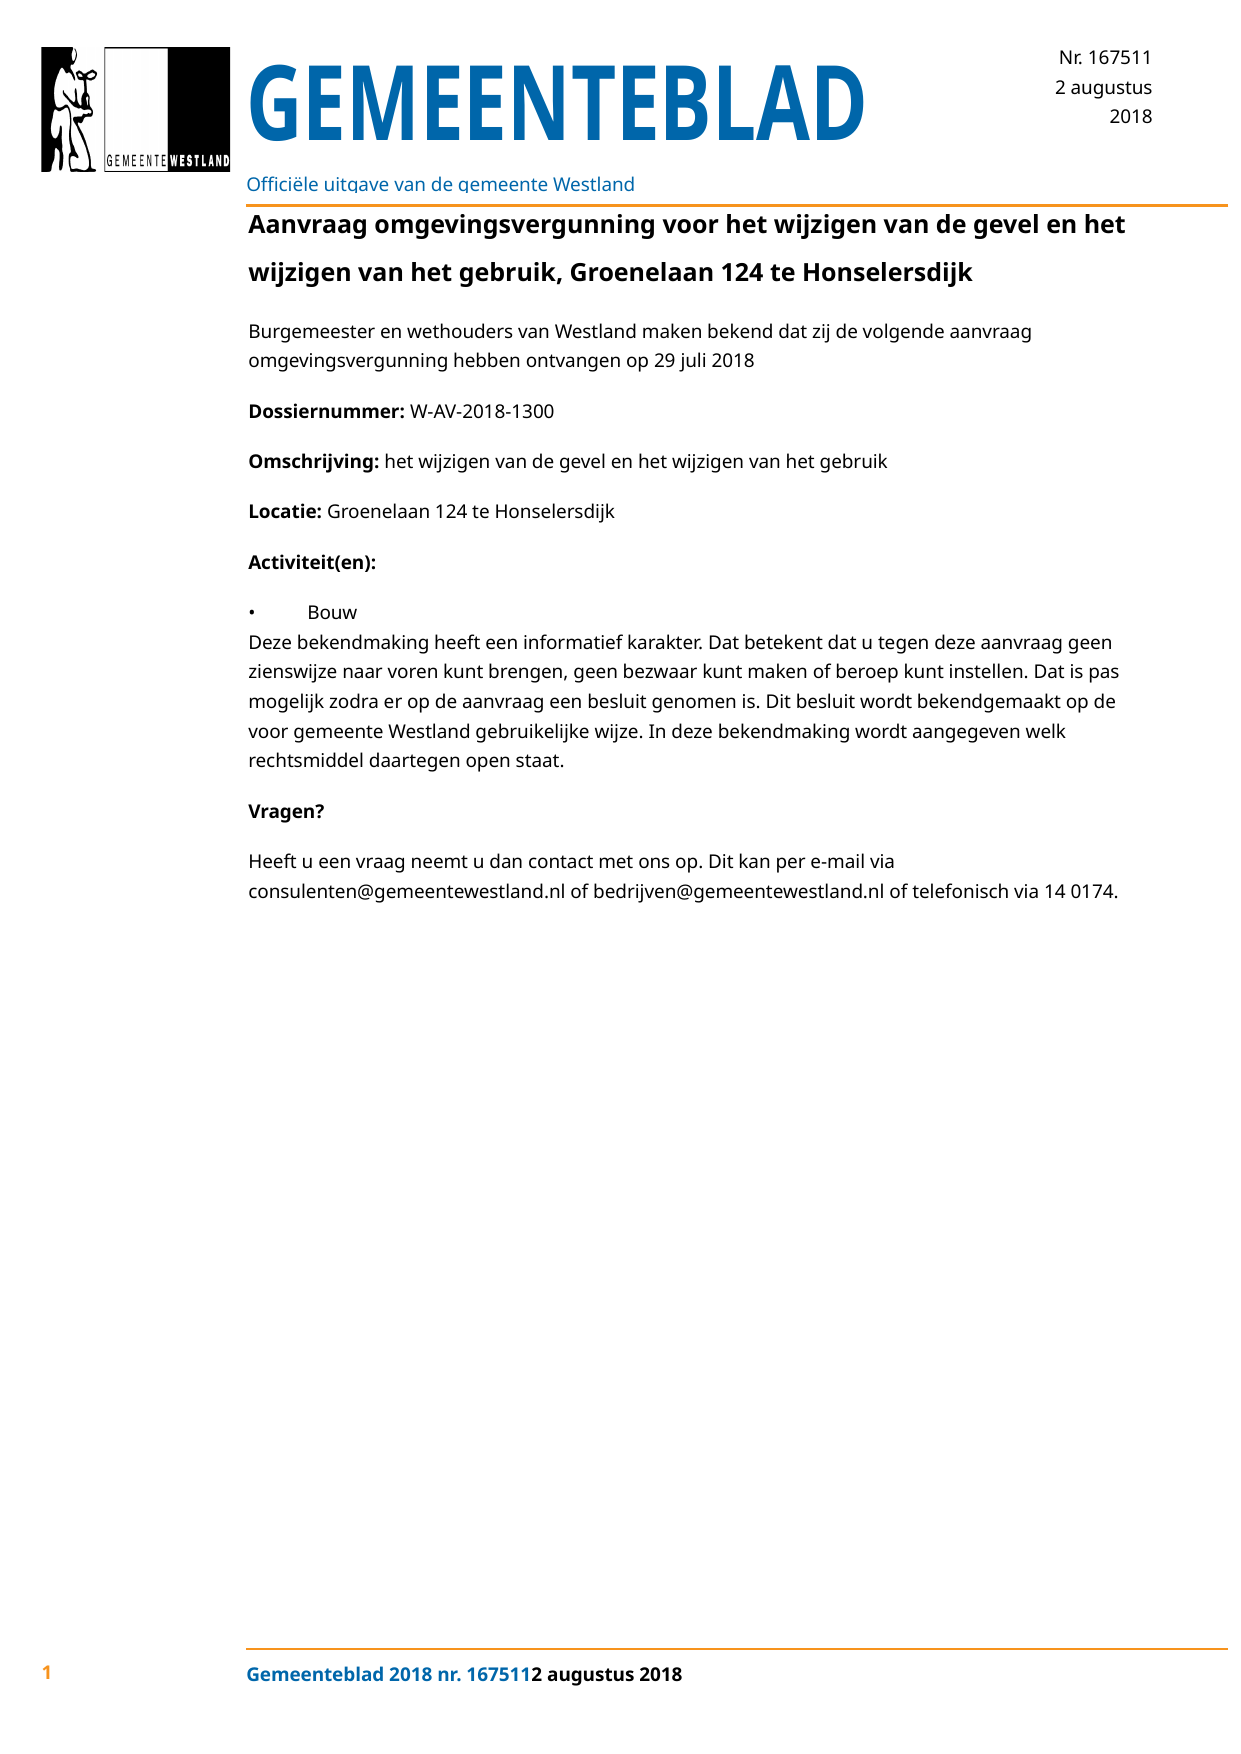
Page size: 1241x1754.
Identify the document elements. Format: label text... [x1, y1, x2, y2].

text Heeft u een vraag neemt u dan contact met ons op. Dit kan per e-mail via consulenten@gemeentewestland.nl of bedrijven@gemeentewestland.nl of telefonisch via 14 0174. [248, 848, 1152, 904]
text Locatie: Groenelaan 124 te Honselersdijk [248, 499, 1152, 524]
text Aanvraag omgevingsvergunning voor het wijzigen van de gevel en het wijzigen van het gebruik, Groenelaan 124 te Honselersdijk [248, 207, 1152, 288]
list Bouw [248, 599, 1152, 625]
picture [41, 47, 231, 172]
text Deze bekendmaking heeft een informatief karakter. Dat betekent dat u tegen deze aanvraag geen zienswijze naar voren kunt brengen, geen bezwaar kunt maken of beroep kunt instellen. Dat is pas mogelijk zodra er op de aanvraag een besluit genomen is. Dit besluit wordt bekendgemaakt op de voor gemeente Westland gebruikelijke wijze. In deze bekendmaking wordt aangegeven welk rechtsmiddel daartegen open staat. [248, 629, 1152, 773]
text Omschrijving: het wijzigen van de gevel en het wijzigen van het gebruik [248, 448, 1152, 474]
text Activiteit(en): [248, 549, 1152, 575]
text Vragen? [248, 798, 1152, 824]
text Burgemeester en wethouders van Westland maken bekend dat zij de volgende aanvraag omgevingsvergunning hebben ontvangen op 29 juli 2018 [248, 318, 1152, 373]
text Dossiernummer: W-AV-2018-1300 [248, 398, 1152, 424]
